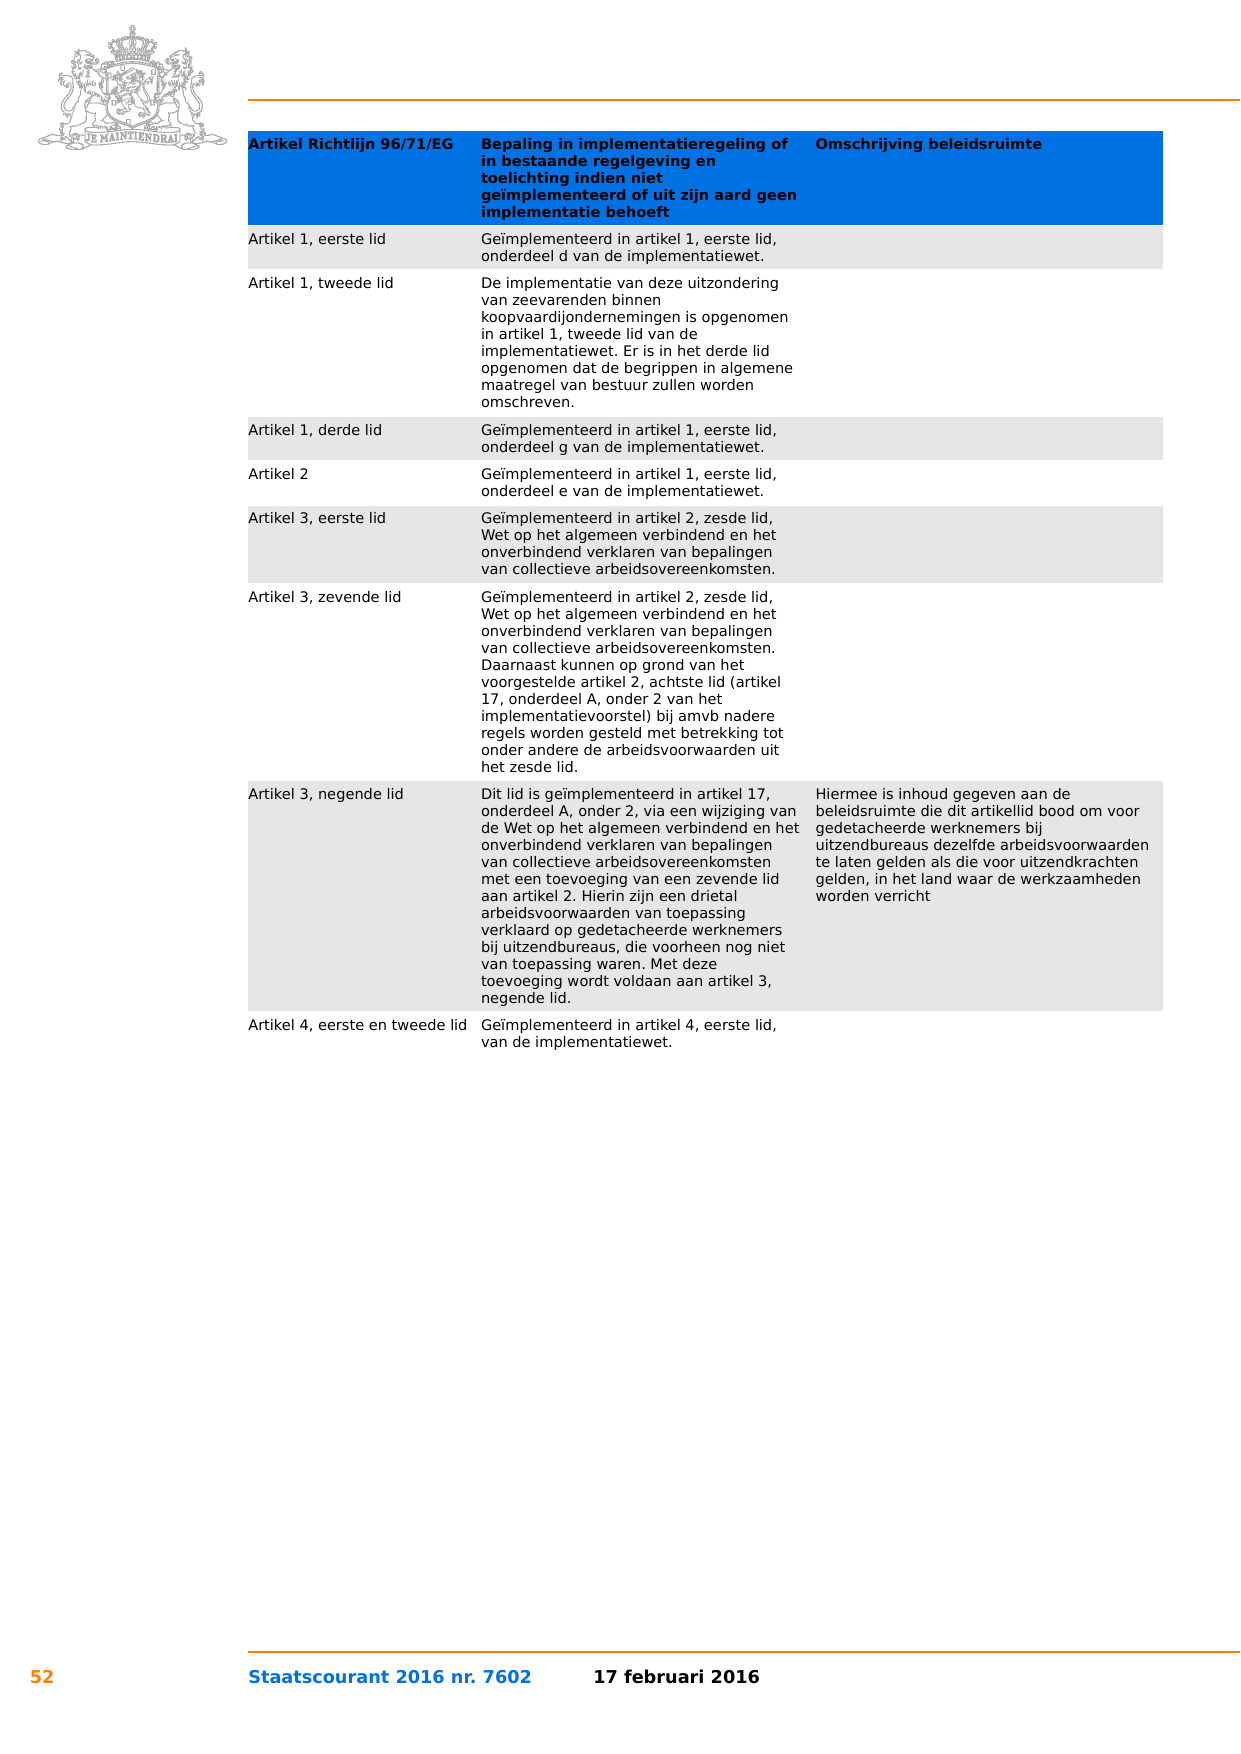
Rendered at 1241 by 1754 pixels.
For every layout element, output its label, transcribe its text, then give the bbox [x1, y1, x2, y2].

table_cell Artikel 3, eerste lid [248, 506, 475, 583]
table_cell Geïmplementeerd in artikel 1, eerste lid, onderdeel d van de implementatiewet. [475, 226, 809, 269]
table_cell [810, 461, 1163, 504]
table_cell De implementatie van deze uitzondering van zeevarenden binnen koopvaardijondernemingen is opgenomen in artikel 1, tweede lid van de implementatiewet. Er is in het derde lid opgenomen dat de begrippen in algemene maatregel van bestuur zullen worden omschreven. [475, 271, 809, 416]
picture [38, 25, 227, 150]
table_cell Artikel 1, eerste lid [248, 226, 475, 269]
table_cell Artikel 3, zevende lid [248, 584, 475, 780]
table_cell Geïmplementeerd in artikel 2, zesde lid, Wet op het algemeen verbindend en het onverbindend verklaren van bepalingen van collectieve arbeidsovereenkomsten. [475, 506, 809, 583]
table_cell Artikel 4, eerste en tweede lid [248, 1012, 475, 1056]
table_cell Dit lid is geïmplementeerd in artikel 17, onderdeel A, onder 2, via een wijziging van de Wet op het algemeen verbindend en het onverbindend verklaren van bepalingen van collectieve arbeidsovereenkomsten met een toevoeging van een zevende lid aan artikel 2. Hierin zijn een drietal arbeidsvoorwaarden van toepassing verklaard op gedetacheerde werknemers bij uitzendbureaus, die voorheen nog niet van toepassing waren. Met deze toevoeging wordt voldaan aan artikel 3, negende lid. [475, 781, 809, 1011]
table_cell Geïmplementeerd in artikel 1, eerste lid, onderdeel e van de implementatiewet. [475, 461, 809, 504]
table_cell [810, 417, 1163, 460]
table_cell [810, 226, 1163, 269]
table_header Artikel Richtlijn 96/71/EG [248, 131, 475, 225]
table_cell Artikel 3, negende lid [248, 781, 475, 1011]
table_cell Artikel 2 [248, 461, 475, 504]
table_cell [810, 584, 1163, 780]
table_cell Artikel 1, tweede lid [248, 271, 475, 416]
table_cell [810, 271, 1163, 416]
table_cell Geïmplementeerd in artikel 2, zesde lid, Wet op het algemeen verbindend en het onverbindend verklaren van bepalingen van collectieve arbeidsovereenkomsten. Daarnaast kunnen op grond van het voorgestelde artikel 2, achtste lid (artikel 17, onderdeel A, onder 2 van het implementatievoorstel) bij amvb nadere regels worden gesteld met betrekking tot onder andere de arbeidsvoorwaarden uit het zesde lid. [475, 584, 809, 780]
table_header Bepaling in implementatieregeling of in bestaande regelgeving en toelichting indien niet geïmplementeerd of uit zijn aard geen implementatie behoeft [475, 131, 809, 225]
table_cell [810, 506, 1163, 583]
table_cell Geïmplementeerd in artikel 1, eerste lid, onderdeel g van de implementatiewet. [475, 417, 809, 460]
table_cell Geïmplementeerd in artikel 4, eerste lid, van de implementatiewet. [475, 1012, 809, 1056]
table_cell [810, 1012, 1163, 1056]
table_header Omschrijving beleidsruimte [810, 131, 1163, 225]
table_cell Hiermee is inhoud gegeven aan de beleidsruimte die dit artikellid bood om voor gedetacheerde werknemers bij uitzendbureaus dezelfde arbeidsvoorwaarden te laten gelden als die voor uitzendkrachten gelden, in het land waar de werkzaamheden worden verricht [810, 781, 1163, 1011]
table_cell Artikel 1, derde lid [248, 417, 475, 460]
